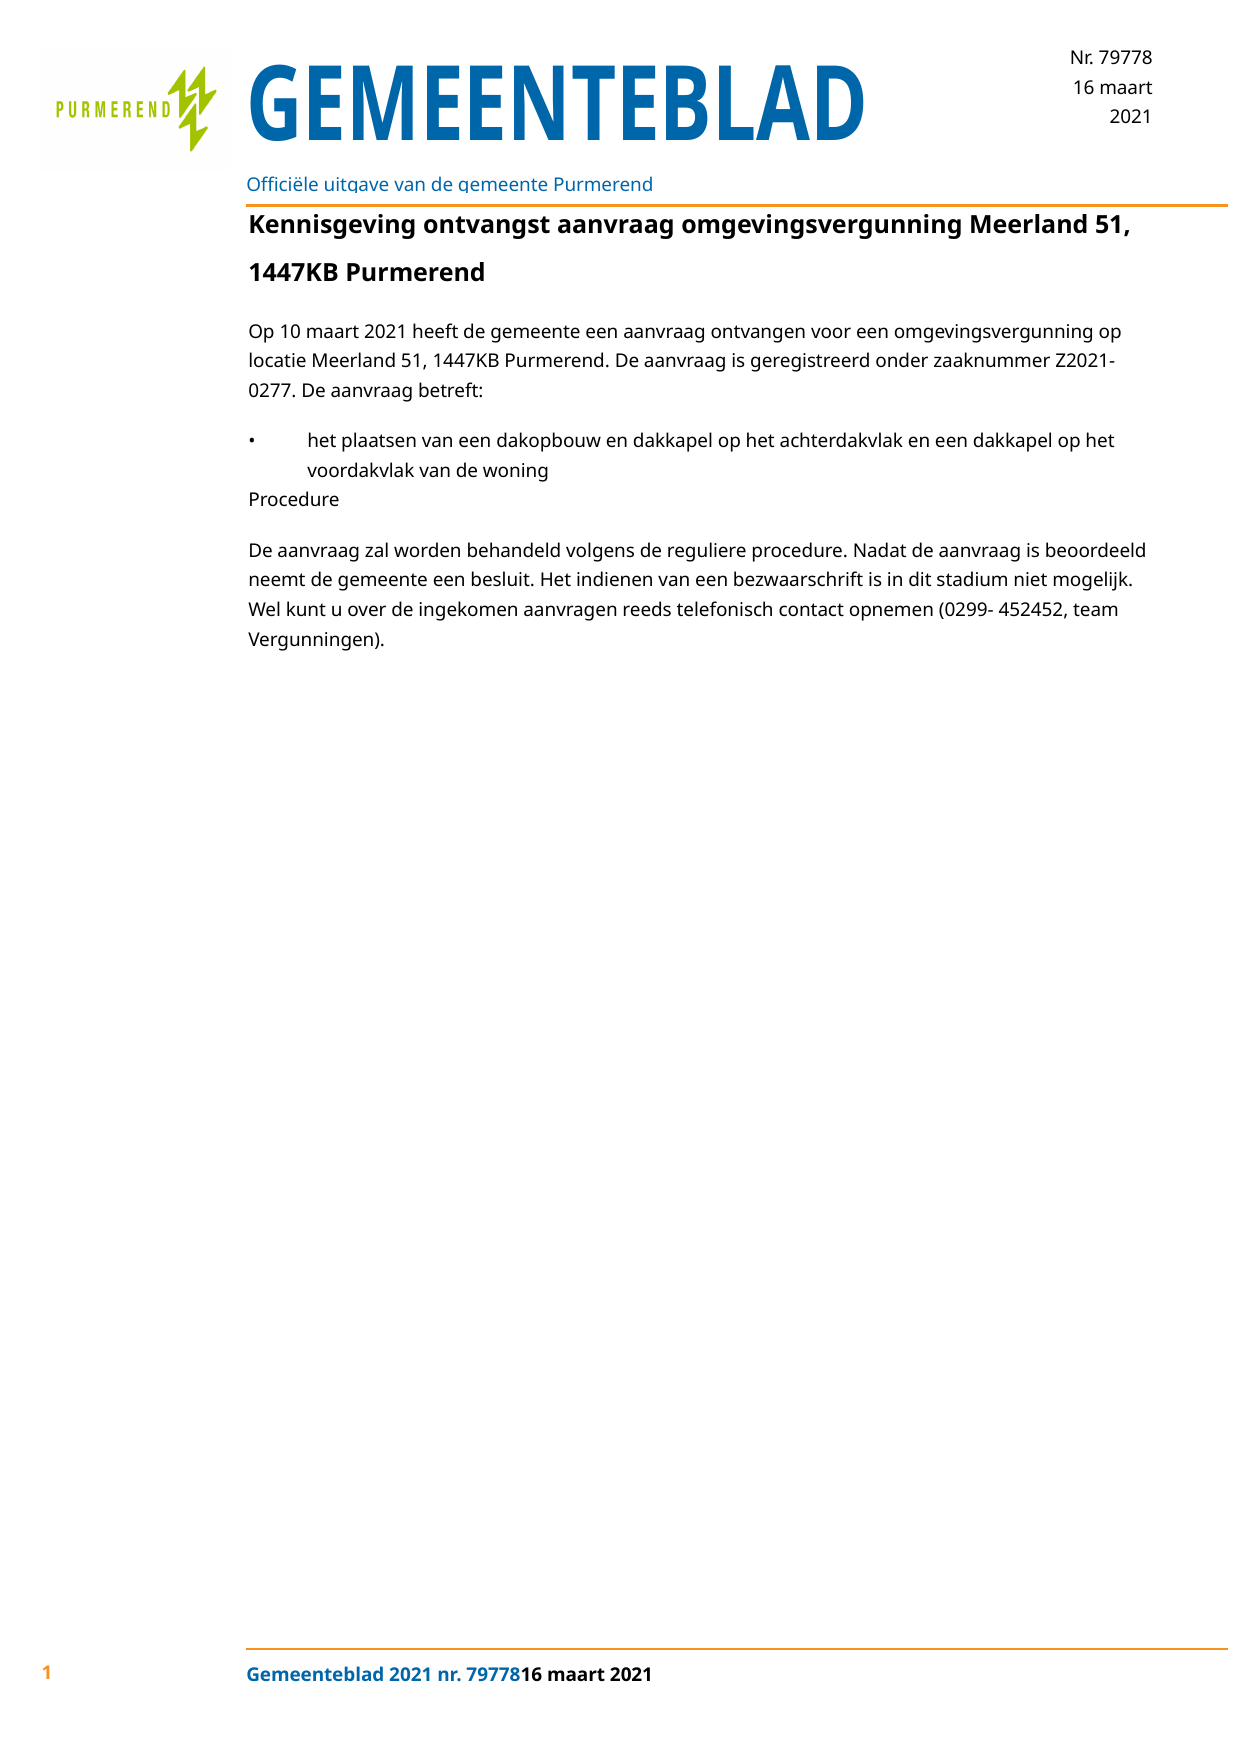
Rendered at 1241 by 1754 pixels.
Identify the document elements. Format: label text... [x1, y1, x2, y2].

picture [41, 47, 231, 172]
text Kennisgeving ontvangst aanvraag omgevingsvergunning Meerland 51, 1447KB Purmerend [248, 207, 1152, 288]
text Op 10 maart 2021 heeft de gemeente een aanvraag ontvangen voor een omgevingsvergunning op locatie Meerland 51, 1447KB Purmerend. De aanvraag is geregistreerd onder zaaknummer Z2021-0277. De aanvraag betreft: [248, 318, 1152, 403]
text De aanvraag zal worden behandeld volgens de reguliere procedure. Nadat de aanvraag is beoordeeld neemt de gemeente een besluit. Het indienen van een bezwaarschrift is in dit stadium niet mogelijk. Wel kunt u over de ingekomen aanvragen reeds telefonisch contact opnemen (0299- 452452, team Vergunningen). [248, 537, 1152, 652]
text Procedure [248, 487, 1152, 512]
list het plaatsen van een dakopbouw en dakkapel op het achterdakvlak en een dakkapel op het voordakvlak van de woning [248, 427, 1152, 483]
